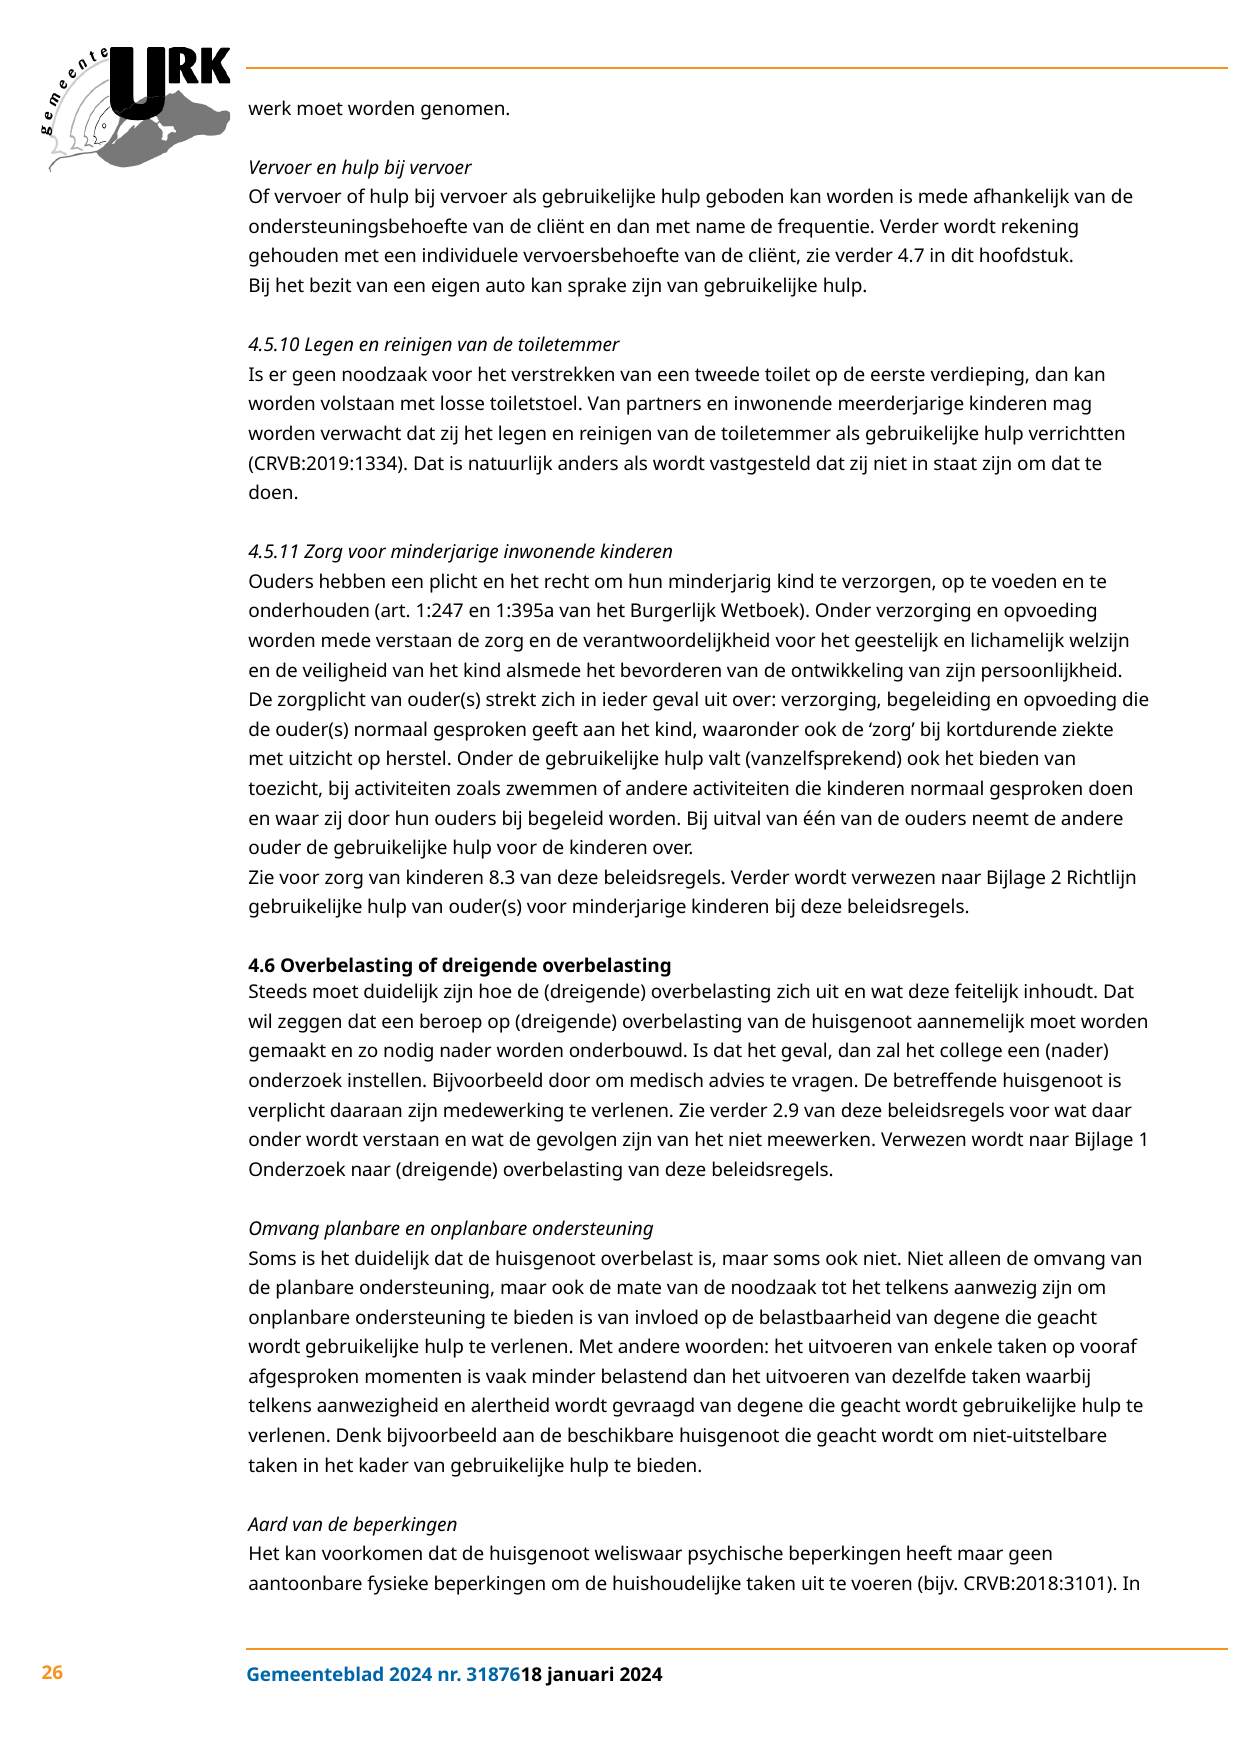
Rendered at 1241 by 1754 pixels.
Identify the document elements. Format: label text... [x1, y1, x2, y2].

text Het kan voorkomen dat de huisgenoot weliswaar psychische beperkingen heeft maar geen aantoonbare fysieke beperkingen om de huishoudelijke taken uit te voeren (bijv. CRVB:2018:3101). In [248, 1541, 1152, 1596]
text Omvang planbare en onplanbare ondersteuning [248, 1215, 1152, 1241]
text Aard van de beperkingen [248, 1511, 1152, 1537]
text Bij het bezit van een eigen auto kan sprake zijn van gebruikelijke hulp. [248, 272, 1152, 298]
text werk moet worden genomen. [248, 95, 1152, 121]
text Zie voor zorg van kinderen 8.3 van deze beleidsregels. Verder wordt verwezen naar Bijlage 2 Richtlijn gebruikelijke hulp van ouder(s) voor minderjarige kinderen bij deze beleidsregels. [248, 864, 1152, 919]
text Of vervoer of hulp bij vervoer als gebruikelijke hulp geboden kan worden is mede afhankelijk van de ondersteuningsbehoefte van de cliënt en dan met name de frequentie. Verder wordt rekening gehouden met een individuele vervoersbehoefte van de cliënt, zie verder 4.7 in dit hoofdstuk. [248, 183, 1152, 268]
text Vervoer en hulp bij vervoer [248, 154, 1152, 180]
text Steeds moet duidelijk zijn hoe de (dreigende) overbelasting zich uit en wat deze feitelijk inhoudt. Dat wil zeggen dat een beroep op (dreigende) overbelasting van de huisgenoot aannemelijk moet worden gemaakt en zo nodig nader worden onderbouwd. Is dat het geval, dan zal het college een (nader) onderzoek instellen. Bijvoorbeeld door om medisch advies te vragen. De betreffende huisgenoot is verplicht daaraan zijn medewerking te verlenen. Zie verder 2.9 van deze beleidsregels voor wat daar onder wordt verstaan en wat de gevolgen zijn van het niet meewerken. Verwezen wordt naar Bijlage 1 Onderzoek naar (dreigende) overbelasting van deze beleidsregels. [248, 978, 1152, 1182]
picture [41, 47, 231, 172]
text Is er geen noodzaak voor het verstrekken van een tweede toilet op de eerste verdieping, dan kan worden volstaan met losse toiletstoel. Van partners en inwonende meerderjarige kinderen mag worden verwacht dat zij het legen en reinigen van de toiletemmer als gebruikelijke hulp verrichtten (CRVB:2019:1334). Dat is natuurlijk anders als wordt vastgesteld dat zij niet in staat zijn om dat te doen. [248, 361, 1152, 505]
text Ouders hebben een plicht en het recht om hun minderjarig kind te verzorgen, op te voeden en te onderhouden (art. 1:247 en 1:395a van het Burgerlijk Wetboek). Onder verzorging en opvoeding worden mede verstaan de zorg en de verantwoordelijkheid voor het geestelijk en lichamelijk welzijn en de veiligheid van het kind alsmede het bevorderen van de ontwikkeling van zijn persoonlijkheid. De zorgplicht van ouder(s) strekt zich in ieder geval uit over: verzorging, begeleiding en opvoeding die de ouder(s) normaal gesproken geeft aan het kind, waaronder ook de ‘zorg’ bij kortdurende ziekte met uitzicht op herstel. Onder de gebruikelijke hulp valt (vanzelfsprekend) ook het bieden van toezicht, bij activiteiten zoals zwemmen of andere activiteiten die kinderen normaal gesproken doen en waar zij door hun ouders bij begeleid worden. Bij uitval van één van de ouders neemt de andere ouder de gebruikelijke hulp voor de kinderen over. [248, 568, 1152, 860]
text 4.6 Overbelasting of dreigende overbelasting [248, 953, 1152, 978]
text Soms is het duidelijk dat de huisgenoot overbelast is, maar soms ook niet. Niet alleen de omvang van de planbare ondersteuning, maar ook de mate van de noodzaak tot het telkens aanwezig zijn om onplanbare ondersteuning te bieden is van invloed op de belastbaarheid van degene die geacht wordt gebruikelijke hulp te verlenen. Met andere woorden: het uitvoeren van enkele taken op vooraf afgesproken momenten is vaak minder belastend dan het uitvoeren van dezelfde taken waarbij telkens aanwezigheid en alertheid wordt gevraagd van degene die geacht wordt gebruikelijke hulp te verlenen. Denk bijvoorbeeld aan de beschikbare huisgenoot die geacht wordt om niet-uitstelbare taken in het kader van gebruikelijke hulp te bieden. [248, 1245, 1152, 1477]
text 4.5.10 Legen en reinigen van de toiletemmer [248, 331, 1152, 357]
text 4.5.11 Zorg voor minderjarige inwonende kinderen [248, 538, 1152, 564]
